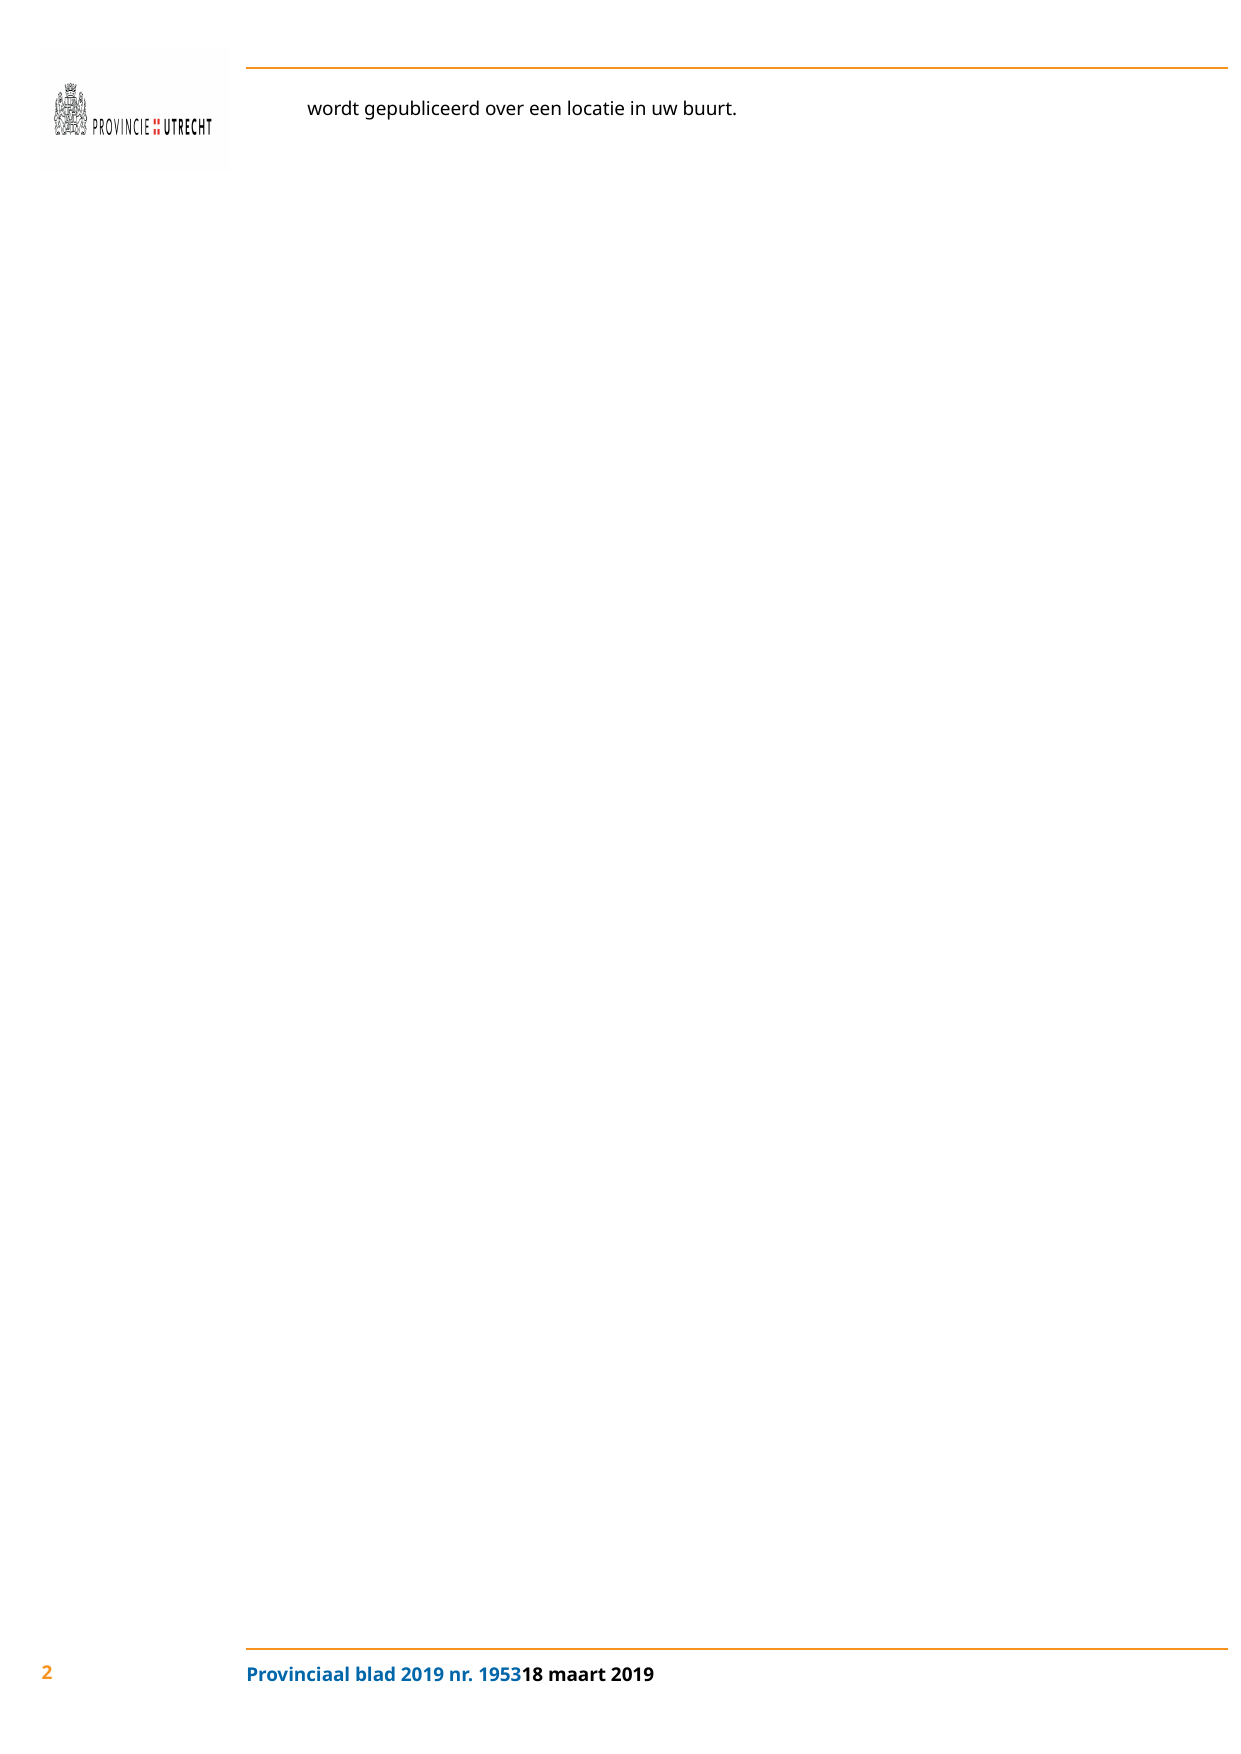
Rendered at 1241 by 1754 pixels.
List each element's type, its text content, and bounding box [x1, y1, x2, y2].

list wordt gepubliceerd over een locatie in uw buurt. [248, 95, 1152, 121]
picture [41, 47, 231, 172]
